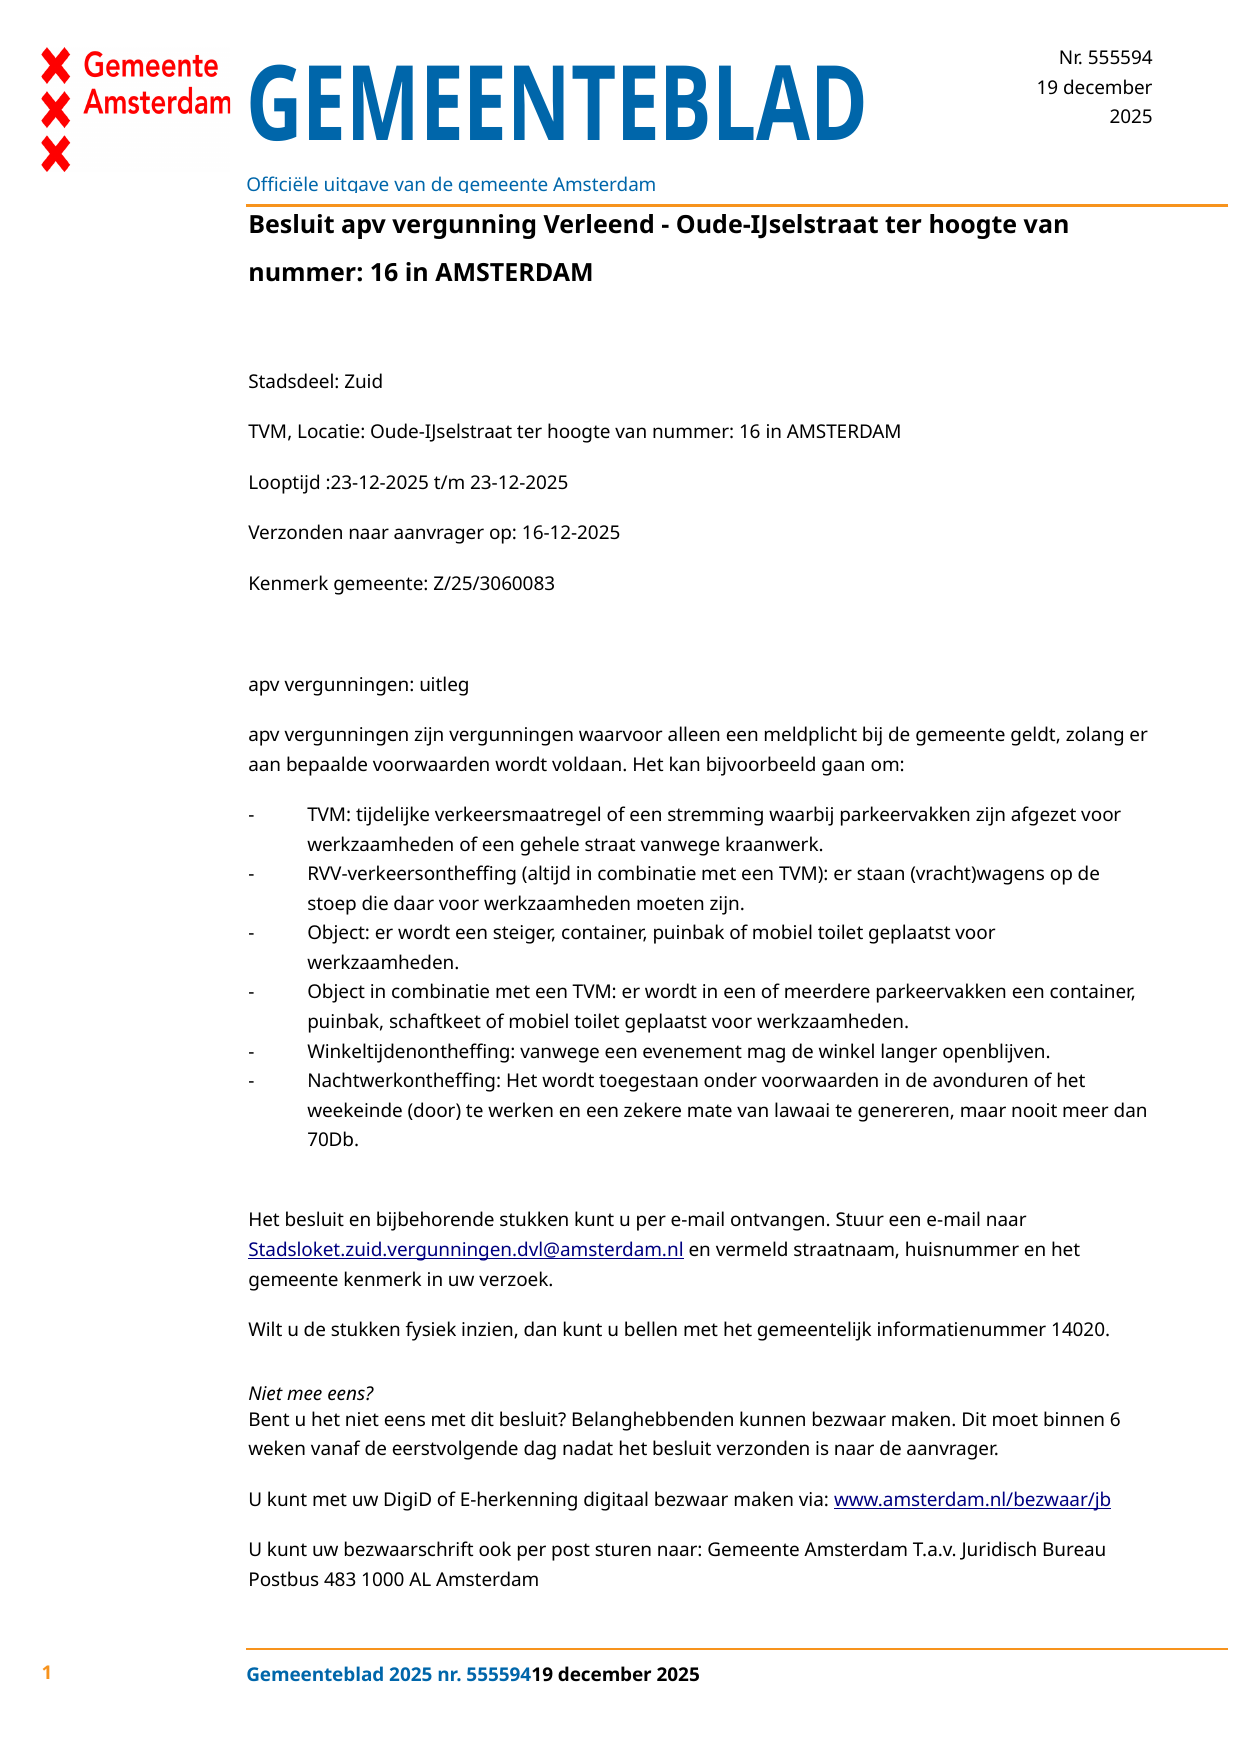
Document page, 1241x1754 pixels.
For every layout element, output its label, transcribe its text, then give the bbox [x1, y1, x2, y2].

text Wilt u de stukken fysiek inzien, dan kunt u bellen met het gemeentelijk informatienummer 14020. [248, 1316, 1152, 1342]
text Looptijd :23-12-2025 t/m 23-12-2025 [248, 469, 1152, 495]
list Winkeltijdenontheffing: vanwege een evenement mag de winkel langer openblijven. [248, 1038, 1152, 1064]
text Stadsdeel: Zuid [248, 368, 1152, 394]
list Object in combinatie met een TVM: er wordt in een of meerdere parkeervakken een container, puinbak, schaftkeet of mobiel toilet geplaatst voor werkzaamheden. [248, 979, 1152, 1034]
text U kunt uw bezwaarschrift ook per post sturen naar: Gemeente Amsterdam T.a.v. Juridisch Bureau Postbus 483 1000 AL Amsterdam [248, 1536, 1152, 1592]
text U kunt met uw DigiD of E-herkenning digitaal bezwaar maken via: www.amsterdam.nl/bezwaar/jb [248, 1486, 1152, 1512]
text Bent u het niet eens met dit besluit? Belanghebbenden kunnen bezwaar maken. Dit moet binnen 6 weken vanaf de eerstvolgende dag nadat het besluit verzonden is naar de aanvrager. [248, 1406, 1152, 1461]
list RVV-verkeersontheffing (altijd in combinatie met een TVM): er staan (vracht)wagens op de stoep die daar voor werkzaamheden moeten zijn. [248, 860, 1152, 916]
list TVM: tijdelijke verkeersmaatregel of een stremming waarbij parkeervakken zijn afgezet voor werkzaamheden of een gehele straat vanwege kraanwerk. [248, 801, 1152, 857]
text Het besluit en bijbehorende stukken kunt u per e-mail ontvangen. Stuur een e-mail naar Stadsloket.zuid.vergunningen.dvl@amsterdam.nl en vermeld straatnaam, huisnummer en het gemeente kenmerk in uw verzoek. [248, 1207, 1152, 1292]
text Niet mee eens? [248, 1380, 1152, 1406]
picture [41, 47, 231, 172]
text Kenmerk gemeente: Z/25/3060083 [248, 570, 1152, 596]
list Object: er wordt een steiger, container, puinbak of mobiel toilet geplaatst voor werkzaamheden. [248, 919, 1152, 975]
text Besluit apv vergunning Verleend - Oude-IJselstraat ter hoogte van nummer: 16 in AMSTERDAM [248, 207, 1152, 288]
text apv vergunningen zijn vergunningen waarvoor alleen een meldplicht bij de gemeente geldt, zolang er aan bepaalde voorwaarden wordt voldaan. Het kan bijvoorbeeld gaan om: [248, 721, 1152, 777]
text apv vergunningen: uitleg [248, 671, 1152, 697]
list Nachtwerkontheffing: Het wordt toegestaan onder voorwaarden in de avonduren of het weekeinde (door) te werken en een zekere mate van lawaai te genereren, maar nooit meer dan 70Db. [248, 1067, 1152, 1152]
text Verzonden naar aanvrager op: 16-12-2025 [248, 519, 1152, 545]
text TVM, Locatie: Oude-IJselstraat ter hoogte van nummer: 16 in AMSTERDAM [248, 419, 1152, 444]
